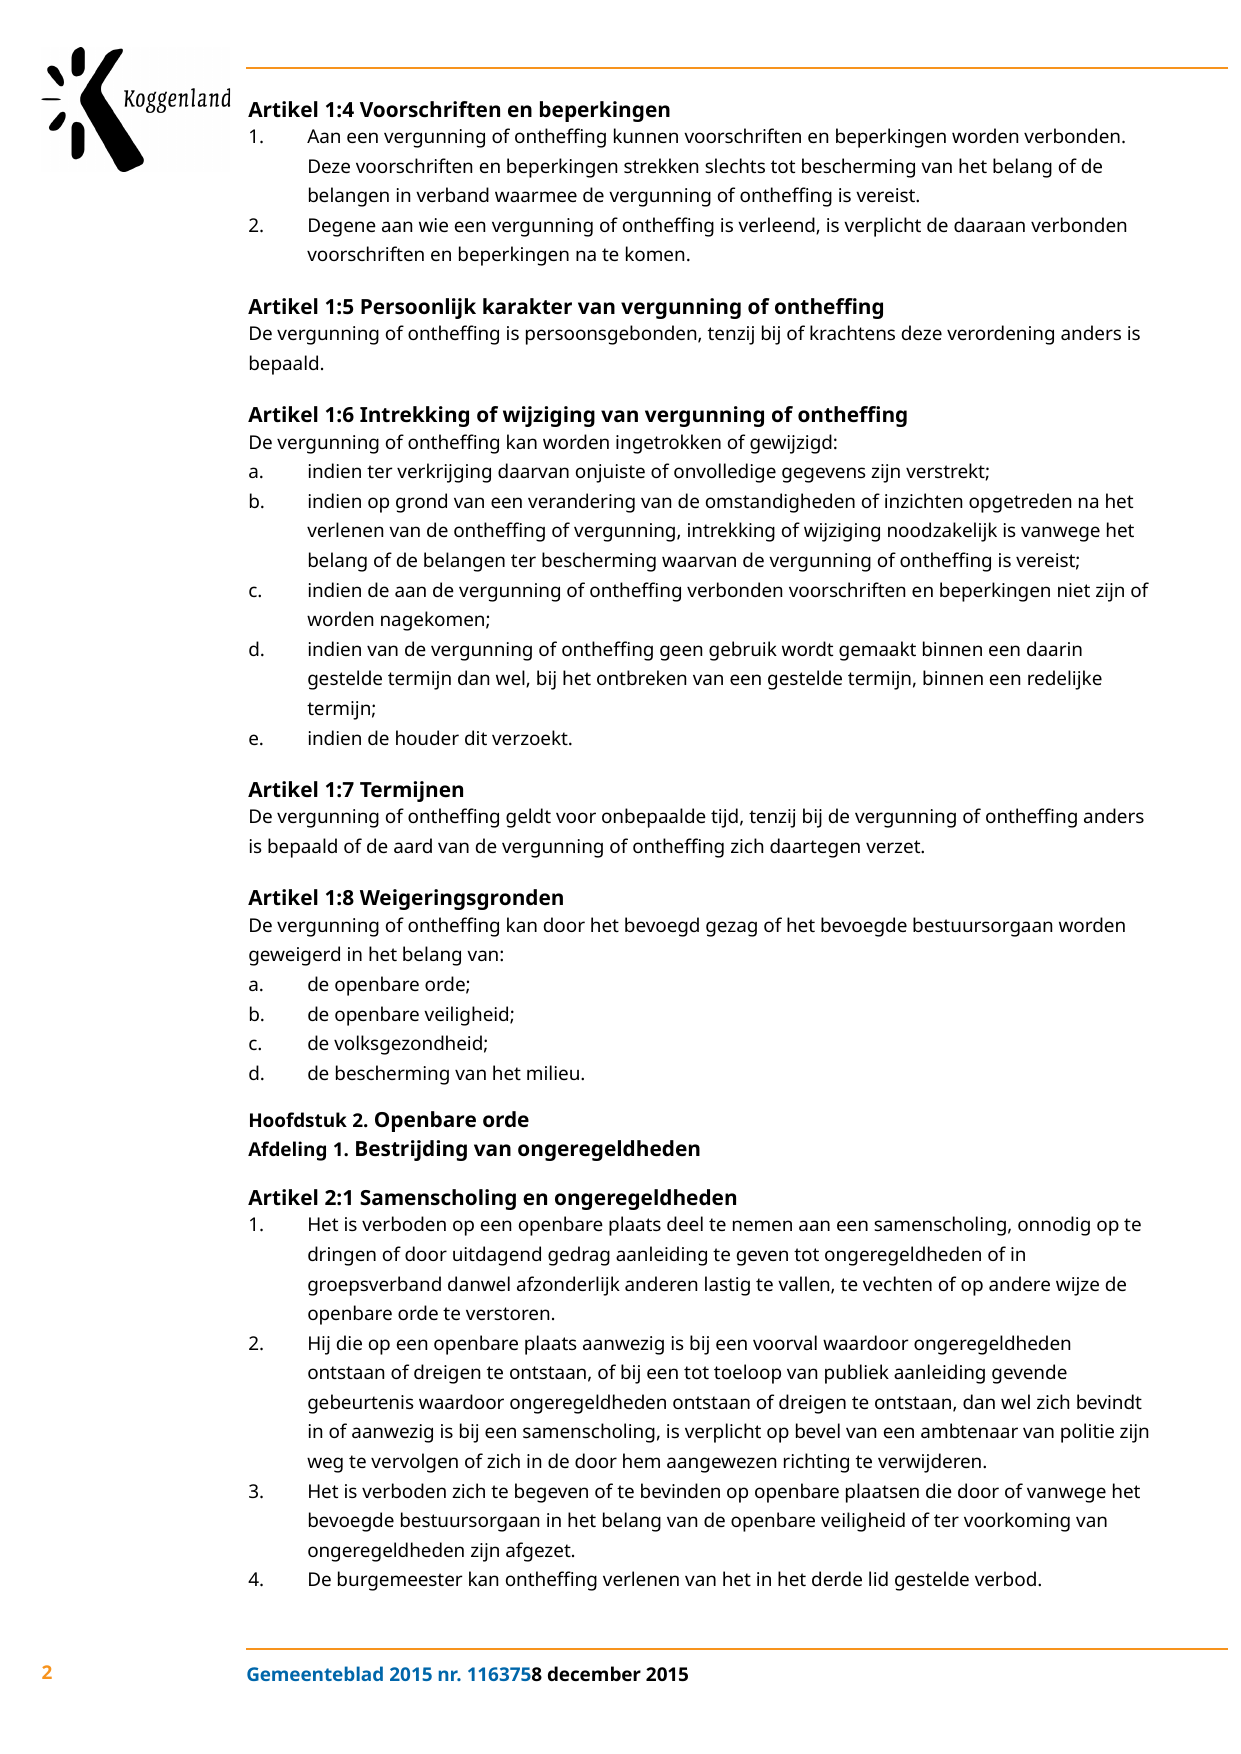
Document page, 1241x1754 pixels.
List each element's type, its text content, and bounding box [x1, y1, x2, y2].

list Het is verboden zich te begeven of te bevinden op openbare plaatsen die door of vanwege het bevoegde bestuursorgaan in het belang van de openbare veiligheid of ter voorkoming van ongeregeldheden zijn afgezet. [248, 1478, 1152, 1563]
text De vergunning of ontheffing is persoonsgebonden, tenzij bij of krachtens deze verordening anders is bepaald. [248, 320, 1152, 376]
text Artikel 2:1 Samenscholing en ongeregeldheden [248, 1183, 1152, 1212]
text Artikel 1:8 Weigeringsgronden [248, 883, 1152, 912]
list indien ter verkrijging daarvan onjuiste of onvolledige gegevens zijn verstrekt; [248, 458, 1152, 484]
text De vergunning of ontheffing kan door het bevoegd gezag of het bevoegde bestuursorgaan worden geweigerd in het belang van: [248, 912, 1152, 967]
text Hoofdstuk 2. Openbare orde [248, 1106, 1152, 1134]
list Hij die op een openbare plaats aanwezig is bij een voorval waardoor ongeregeldheden ontstaan of dreigen te ontstaan, of bij een tot toeloop van publiek aanleiding gevende gebeurtenis waardoor ongeregeldheden ontstaan of dreigen te ontstaan, dan wel zich bevindt in of aanwezig is bij een samenscholing, is verplicht op bevel van een ambtenaar van politie zijn weg te vervolgen of zich in de door hem aangewezen richting te verwijderen. [248, 1330, 1152, 1474]
list Aan een vergunning of ontheffing kunnen voorschriften en beperkingen worden verbonden. Deze voorschriften en beperkingen strekken slechts tot bescherming van het belang of de belangen in verband waarmee de vergunning of ontheffing is vereist. [248, 123, 1152, 208]
text Artikel 1:7 Termijnen [248, 775, 1152, 803]
text Artikel 1:4 Voorschriften en beperkingen [248, 95, 1152, 123]
list de openbare orde; [248, 971, 1152, 997]
text De vergunning of ontheffing kan worden ingetrokken of gewijzigd: [248, 429, 1152, 454]
list de openbare veiligheid; [248, 1001, 1152, 1026]
list Het is verboden op een openbare plaats deel te nemen aan een samenscholing, onnodig op te dringen of door uitdagend gedrag aanleiding te geven tot ongeregeldheden of in groepsverband danwel afzonderlijk anderen lastig te vallen, te vechten of op andere wijze de openbare orde te verstoren. [248, 1212, 1152, 1326]
list Degene aan wie een vergunning of ontheffing is verleend, is verplicht de daaraan verbonden voorschriften en beperkingen na te komen. [248, 212, 1152, 267]
list de volksgezondheid; [248, 1030, 1152, 1056]
text De vergunning of ontheffing geldt voor onbepaalde tijd, tenzij bij de vergunning of ontheffing anders is bepaald of de aard van de vergunning of ontheffing zich daartegen verzet. [248, 803, 1152, 859]
list indien op grond van een verandering van de omstandigheden of inzichten opgetreden na het verlenen van de ontheffing of vergunning, intrekking of wijziging noodzakelijk is vanwege het belang of de belangen ter bescherming waarvan de vergunning of ontheffing is vereist; [248, 488, 1152, 573]
list indien de aan de vergunning of ontheffing verbonden voorschriften en beperkingen niet zijn of worden nagekomen; [248, 577, 1152, 632]
picture [41, 47, 231, 172]
list de bescherming van het milieu. [248, 1060, 1152, 1086]
list De burgemeester kan ontheffing verlenen van het in het derde lid gestelde verbod. [248, 1567, 1152, 1592]
list indien de houder dit verzoekt. [248, 725, 1152, 750]
text Afdeling 1. Bestrijding van ongeregeldheden [248, 1134, 1152, 1162]
list indien van de vergunning of ontheffing geen gebruik wordt gemaakt binnen een daarin gestelde termijn dan wel, bij het ontbreken van een gestelde termijn, binnen een redelijke termijn; [248, 636, 1152, 721]
text Artikel 1:5 Persoonlijk karakter van vergunning of ontheffing [248, 292, 1152, 320]
text Artikel 1:6 Intrekking of wijziging van vergunning of ontheffing [248, 400, 1152, 429]
